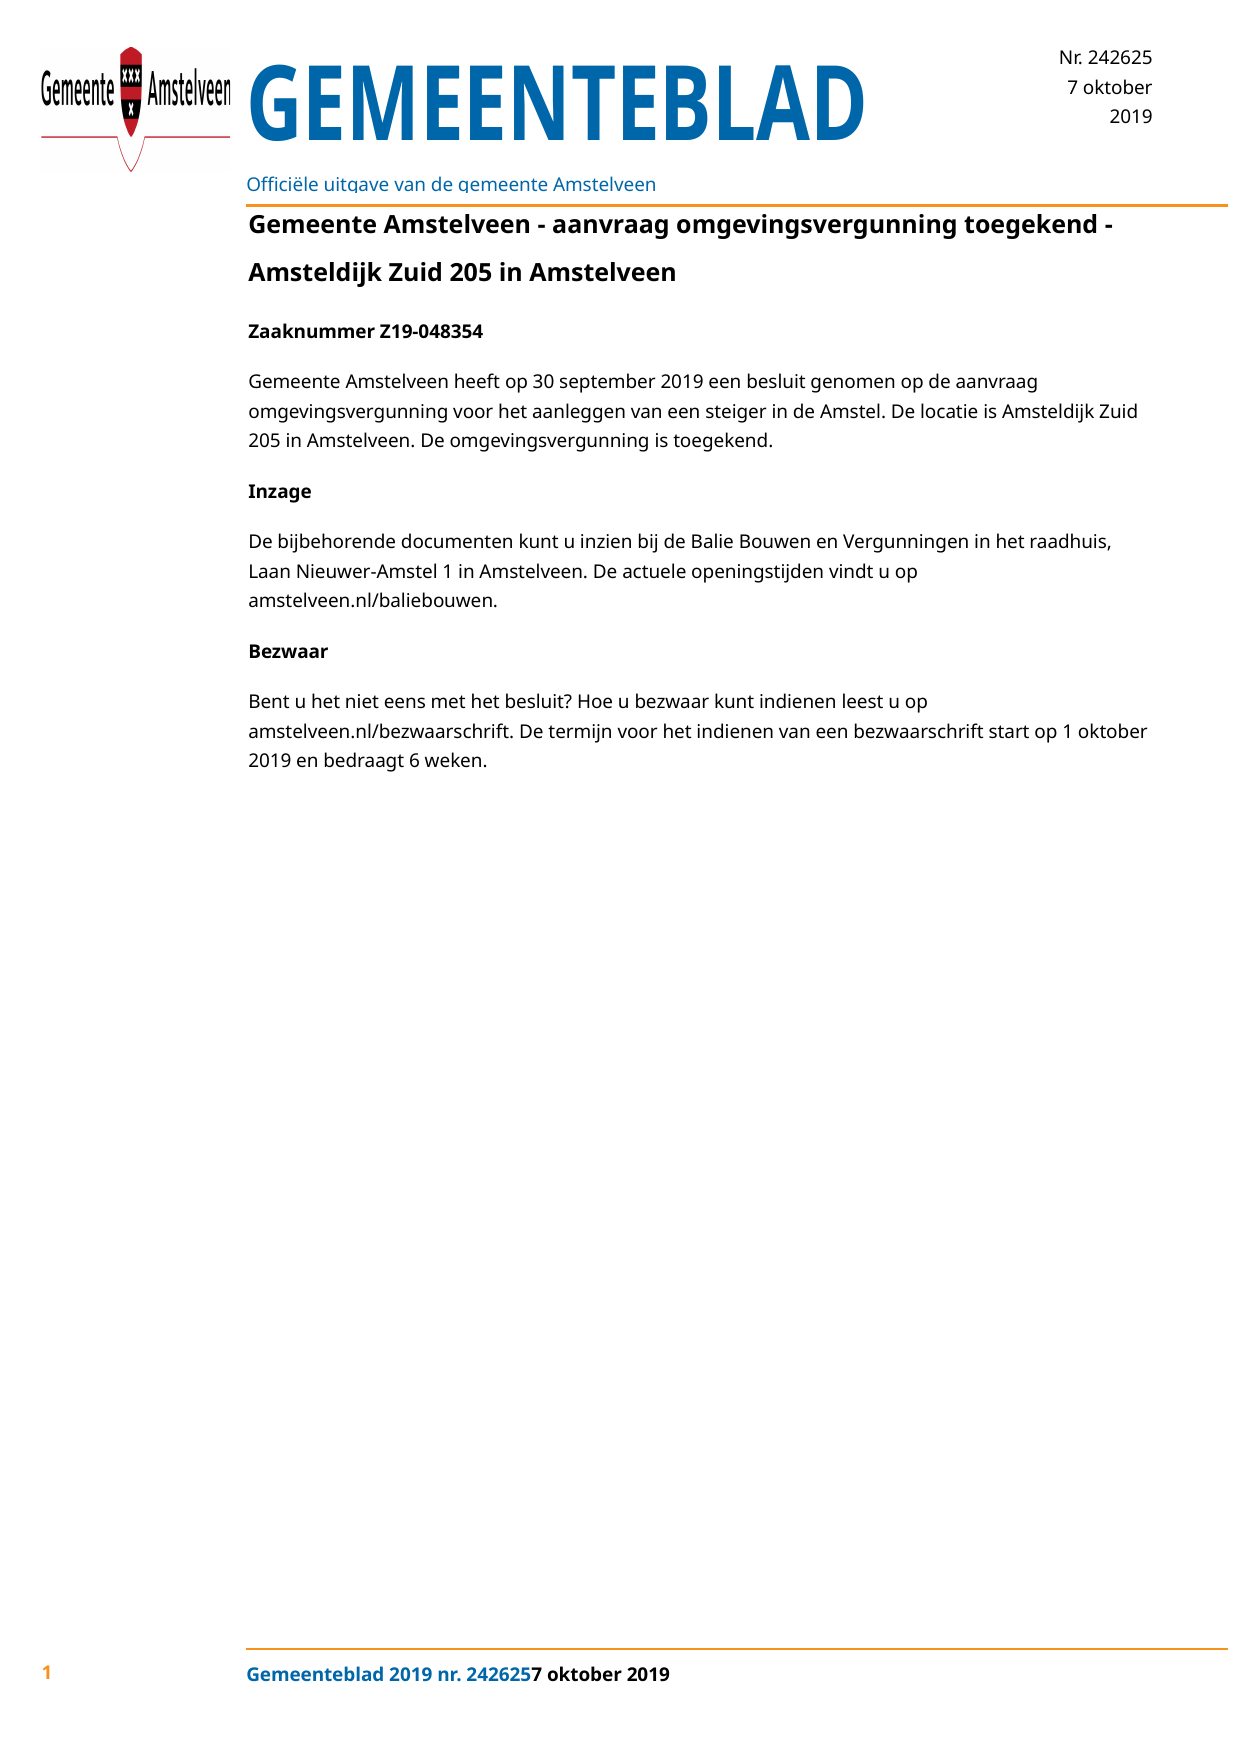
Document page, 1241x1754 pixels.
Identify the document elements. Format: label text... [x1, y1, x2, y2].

picture [41, 47, 231, 172]
text Zaaknummer Z19-048354 [248, 318, 1152, 344]
text Bezwaar [248, 638, 1152, 664]
text De bijbehorende documenten kunt u inzien bij de Balie Bouwen en Vergunningen in het raadhuis, Laan Nieuwer-Amstel 1 in Amstelveen. De actuele openingstijden vindt u op amstelveen.nl/baliebouwen. [248, 528, 1152, 613]
text Inzage [248, 478, 1152, 504]
text Gemeente Amstelveen - aanvraag omgevingsvergunning toegekend - Amsteldijk Zuid 205 in Amstelveen [248, 207, 1152, 288]
text Bent u het niet eens met het besluit? Hoe u bezwaar kunt indienen leest u op amstelveen.nl/bezwaarschrift. De termijn voor het indienen van een bezwaarschrift start op 1 oktober 2019 en bedraagt 6 weken. [248, 688, 1152, 773]
text Gemeente Amstelveen heeft op 30 september 2019 een besluit genomen op de aanvraag omgevingsvergunning voor het aanleggen van een steiger in de Amstel. De locatie is Amsteldijk Zuid 205 in Amstelveen. De omgevingsvergunning is toegekend. [248, 368, 1152, 453]
